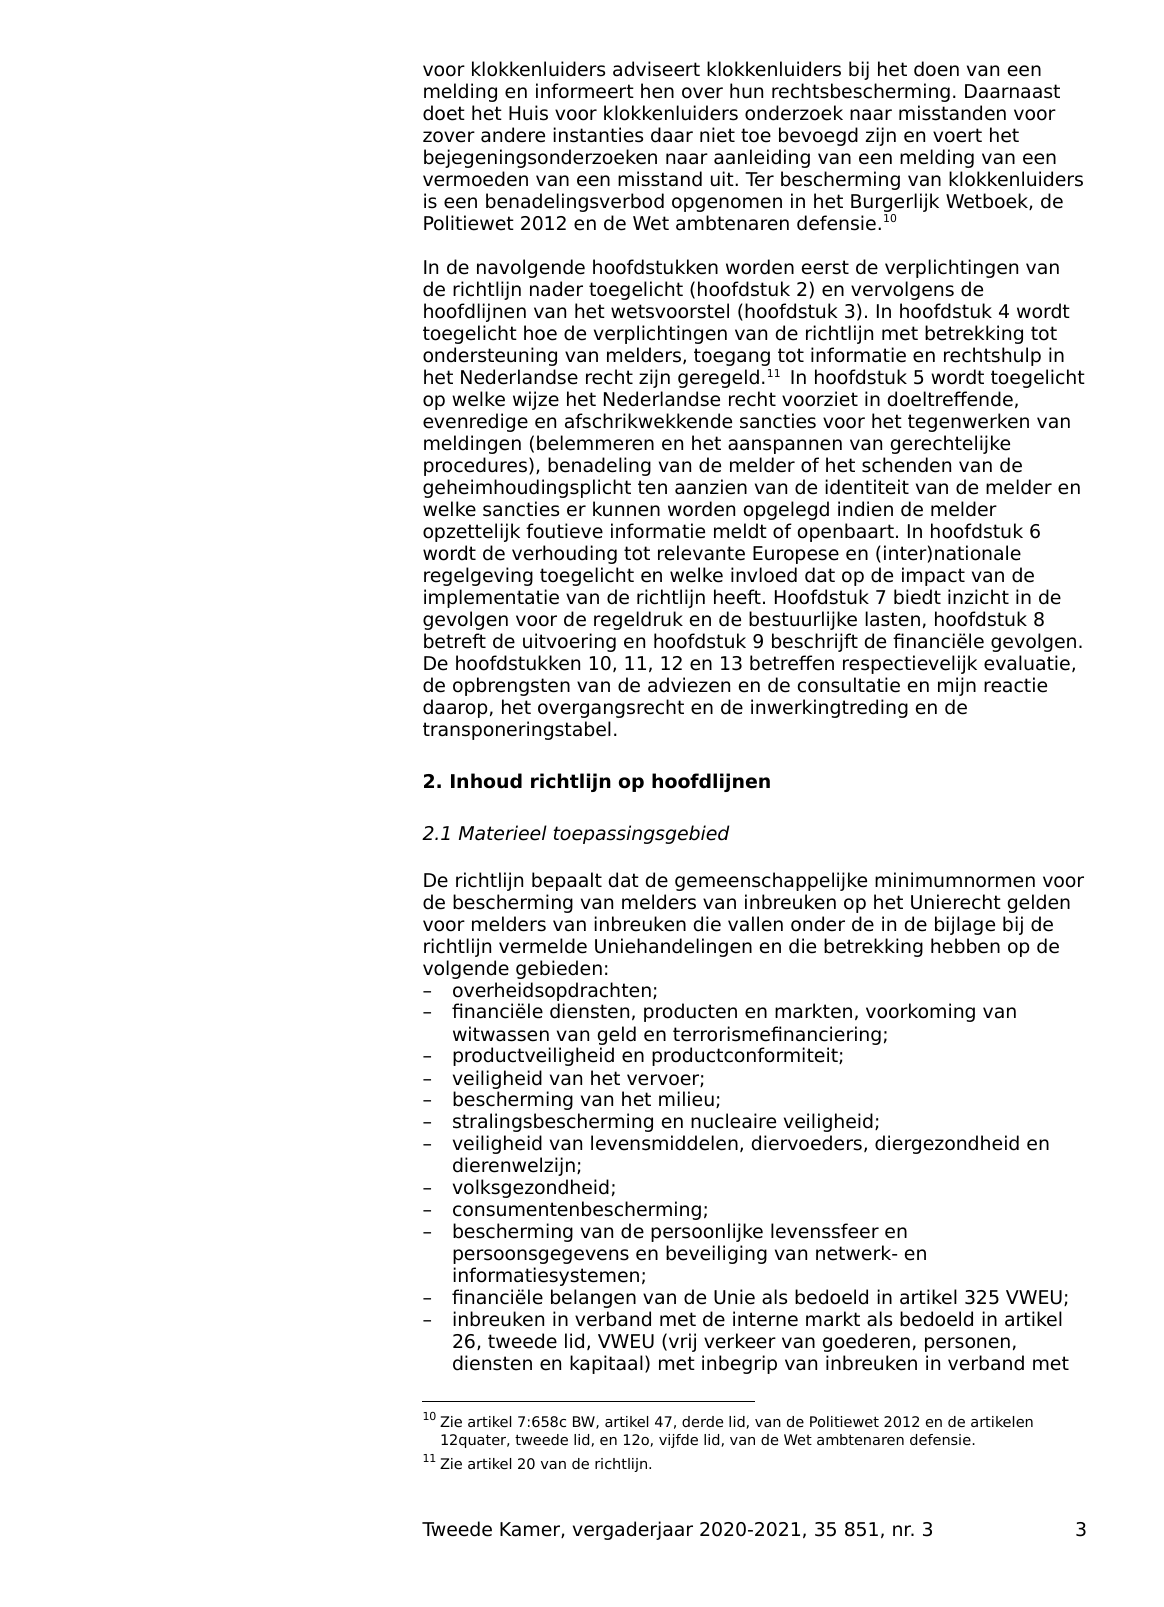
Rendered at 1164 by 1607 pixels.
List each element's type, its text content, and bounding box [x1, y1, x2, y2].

text – bescherming van de persoonlijke levenssfeer en persoonsgegevens en beveiliging van netwerk- en informatiesystemen; [422, 1221, 1087, 1287]
subtitle 2.1 Materieel toepassingsgebied [422, 823, 1087, 844]
text – veiligheid van het vervoer; [422, 1067, 1087, 1089]
text – financiële diensten, producten en markten, voorkoming van witwassen van geld en terrorismefinanciering; [422, 1001, 1087, 1045]
text – financiële belangen van de Unie als bedoeld in artikel 325 VWEU; [422, 1287, 1087, 1309]
text – overheidsopdrachten; [422, 979, 1087, 1001]
text De richtlijn bepaalt dat de gemeenschappelijke minimumnormen voor de bescherming van melders van inbreuken op het Unierecht gelden voor melders van inbreuken die vallen onder de in de bijlage bij de richtlijn vermelde Uniehandelingen en die betrekking hebben op de volgende gebieden: [422, 869, 1087, 979]
text – stralingsbescherming en nucleaire veiligheid; [422, 1111, 1087, 1133]
text – veiligheid van levensmiddelen, diervoeders, diergezondheid en dierenwelzijn; [422, 1133, 1087, 1177]
text – productveiligheid en productconformiteit; [422, 1045, 1087, 1067]
subtitle 2. Inhoud richtlijn op hoofdlijnen [422, 771, 1087, 793]
text – bescherming van het milieu; [422, 1089, 1087, 1111]
text voor klokkenluiders adviseert klokkenluiders bij het doen van een melding en informeert hen over hun rechtsbescherming. Daarnaast doet het Huis voor klokkenluiders onderzoek naar misstanden voor zover andere instanties daar niet toe bevoegd zijn en voert het bejegeningsonderzoeken naar aanleiding van een melding van een vermoeden van een misstand uit. Ter bescherming van klokkenluiders is een benadelingsverbod opgenomen in het Burgerlijk Wetboek, de Politiewet 2012 en de Wet ambtenaren defensie. [422, 59, 1087, 235]
text In de navolgende hoofdstukken worden eerst de verplichtingen van de richtlijn nader toegelicht (hoofdstuk 2) en vervolgens de hoofdlijnen van het wetsvoorstel (hoofdstuk 3). In hoofdstuk 4 wordt toegelicht hoe de verplichtingen van de richtlijn met betrekking tot ondersteuning van melders, toegang tot informatie en rechtshulp in het Nederlandse recht zijn geregeld. In hoofdstuk 5 wordt toegelicht op welke wijze het Nederlandse recht voorziet in doeltreffende, evenredige en afschrikwekkende sancties voor het tegenwerken van meldingen (belemmeren en het aanspannen van gerechtelijke procedures), benadeling van de melder of het schenden van de geheimhoudingsplicht ten aanzien van de identiteit van de melder en welke sancties er kunnen worden opgelegd indien de melder opzettelijk foutieve informatie meldt of openbaart. In hoofdstuk 6 wordt de verhouding tot relevante Europese en (inter)nationale regelgeving toegelicht en welke invloed dat op de impact van de implementatie van de richtlijn heeft. Hoofdstuk 7 biedt inzicht in de gevolgen voor de regeldruk en de bestuurlijke lasten, hoofdstuk 8 betreft de uitvoering en hoofdstuk 9 beschrijft de financiële gevolgen. De hoofdstukken 10, 11, 12 en 13 betreffen respectievelijk evaluatie, de opbrengsten van de adviezen en de consultatie en mijn reactie daarop, het overgangsrecht en de inwerkingtreding en de transponeringstabel. [422, 257, 1087, 741]
text – inbreuken in verband met de interne markt als bedoeld in artikel 26, tweede lid, VWEU (vrij verkeer van goederen, personen, diensten en kapitaal) met inbegrip van inbreuken in verband met [422, 1309, 1087, 1375]
text – consumentenbescherming; [422, 1199, 1087, 1221]
text Zie artikel 20 van de richtlijn. [422, 1452, 1087, 1474]
text – volksgezondheid; [422, 1177, 1087, 1199]
text Zie artikel 7:658c BW, artikel 47, derde lid, van de Politiewet 2012 en de artikelen 12quater, tweede lid, en 12o, vijfde lid, van de Wet ambtenaren defensie. [422, 1410, 1087, 1449]
